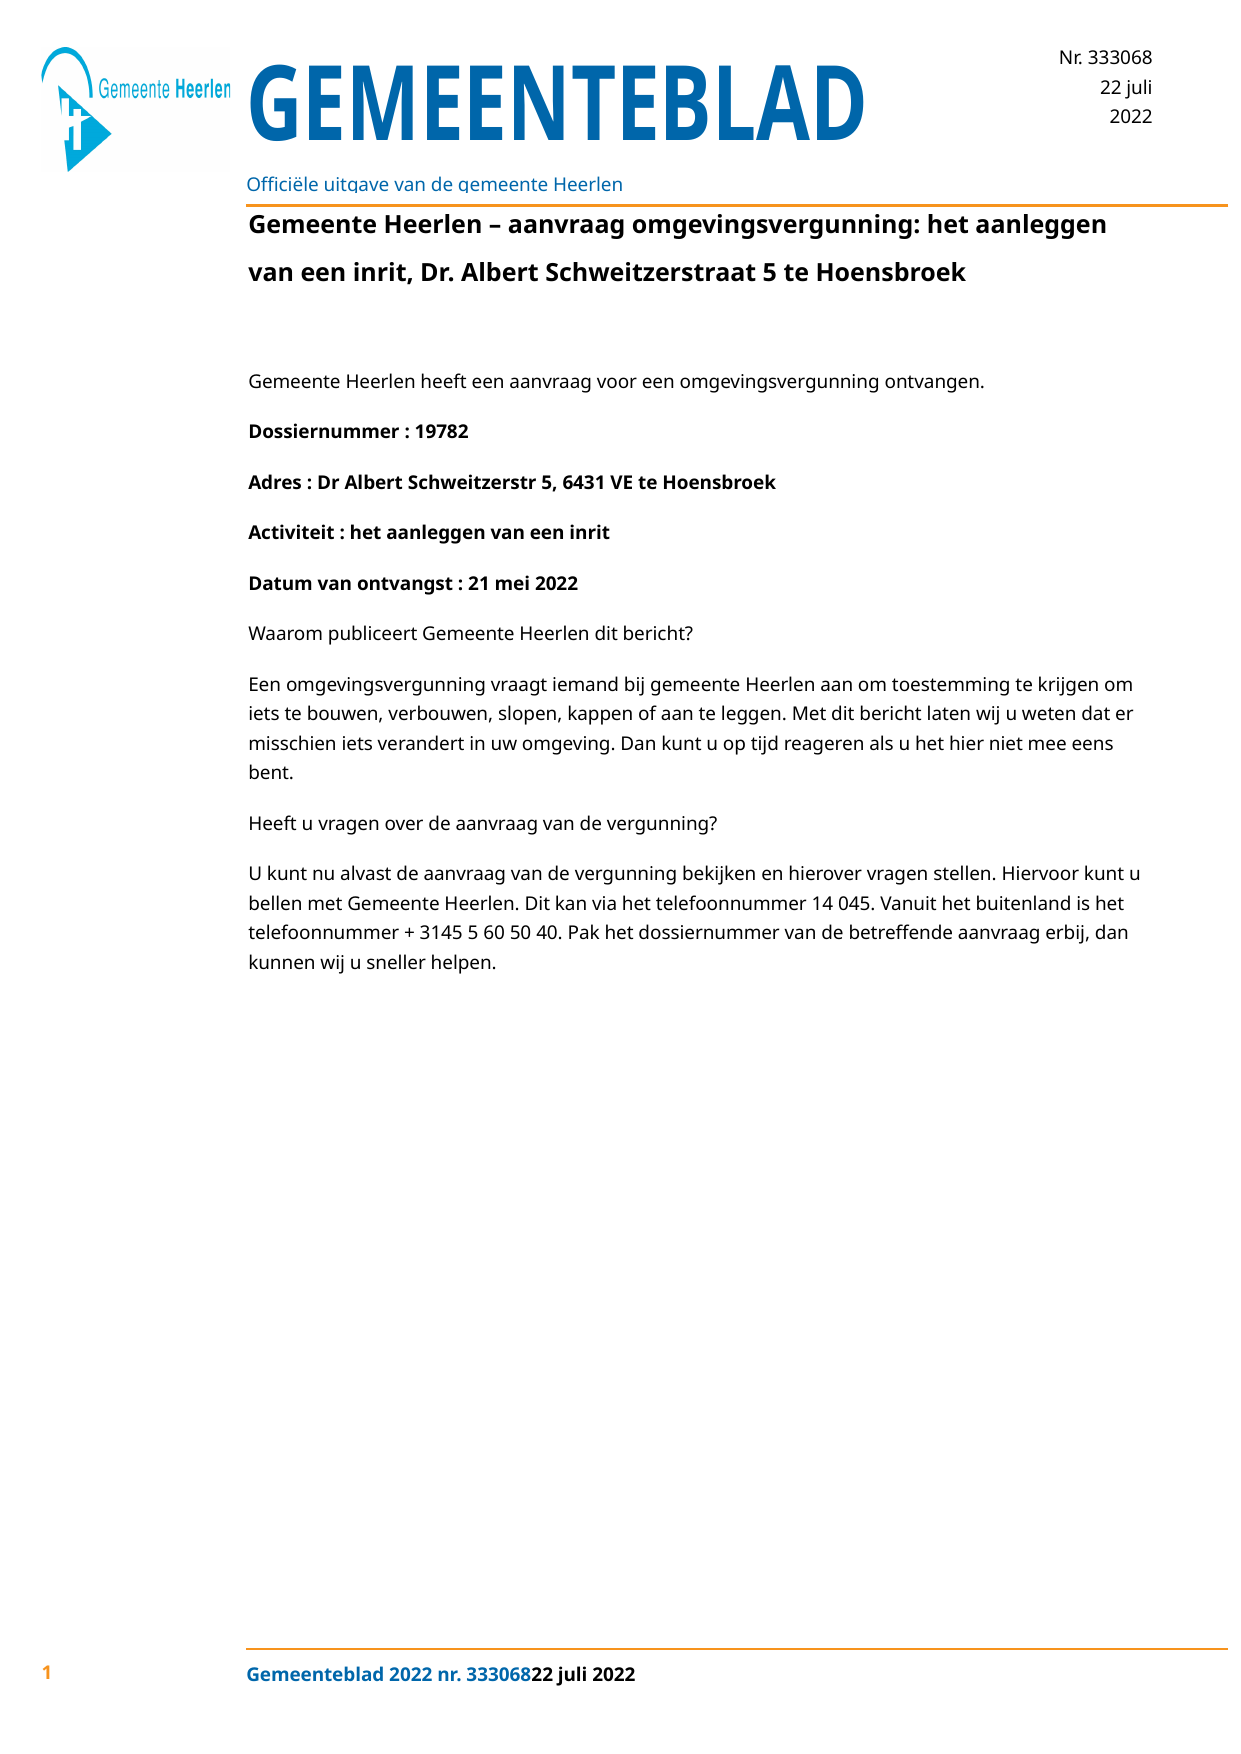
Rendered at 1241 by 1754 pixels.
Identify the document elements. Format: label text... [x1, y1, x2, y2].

text Activiteit : het aanleggen van een inrit [248, 519, 1152, 545]
text Gemeente Heerlen – aanvraag omgevingsvergunning: het aanleggen van een inrit, Dr. Albert Schweitzerstraat 5 te Hoensbroek [248, 207, 1152, 288]
text Een omgevingsvergunning vraagt iemand bij gemeente Heerlen aan om toestemming te krijgen om iets te bouwen, verbouwen, slopen, kappen of aan te leggen. Met dit bericht laten wij u weten dat er misschien iets verandert in uw omgeving. Dan kunt u op tijd reageren als u het hier niet mee eens bent. [248, 671, 1152, 785]
text Waarom publiceert Gemeente Heerlen dit bericht? [248, 620, 1152, 646]
text Adres : Dr Albert Schweitzerstr 5, 6431 VE te Hoensbroek [248, 469, 1152, 495]
text Datum van ontvangst : 21 mei 2022 [248, 570, 1152, 596]
text Dossiernummer : 19782 [248, 419, 1152, 444]
text Heeft u vragen over de aanvraag van de vergunning? [248, 810, 1152, 836]
text U kunt nu alvast de aanvraag van de vergunning bekijken en hierover vragen stellen. Hiervoor kunt u bellen met Gemeente Heerlen. Dit kan via het telefoonnummer 14 045. Vanuit het buitenland is het telefoonnummer + 3145 5 60 50 40. Pak het dossiernummer van de betreffende aanvraag erbij, dan kunnen wij u sneller helpen. [248, 860, 1152, 975]
picture [41, 47, 231, 172]
picture [41, 47, 59, 70]
text Gemeente Heerlen heeft een aanvraag voor een omgevingsvergunning ontvangen. [248, 368, 1152, 394]
